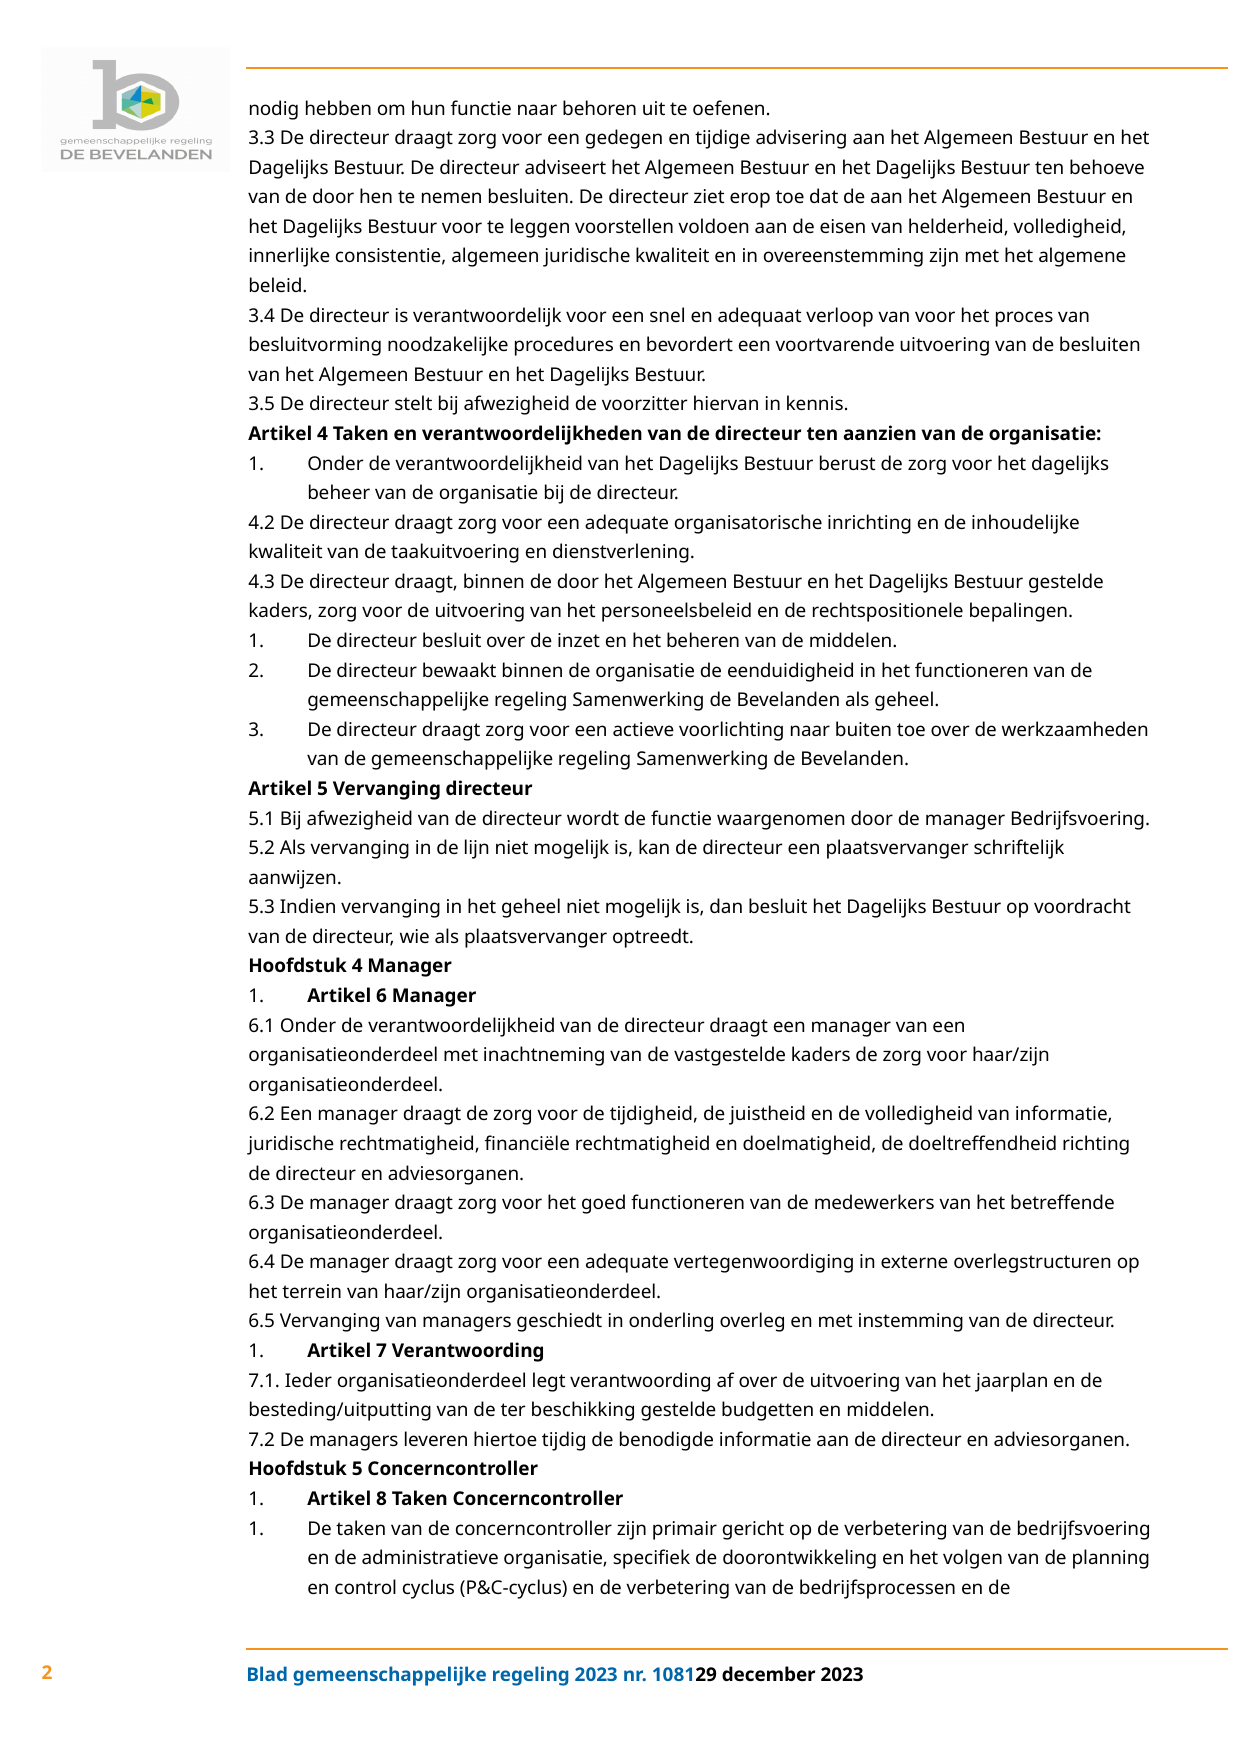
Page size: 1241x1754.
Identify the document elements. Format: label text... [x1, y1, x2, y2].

text 4.2 De directeur draagt zorg voor een adequate organisatorische inrichting en de inhoudelijke kwaliteit van de taakuitvoering en dienstverlening. [248, 509, 1152, 564]
text Hoofdstuk 5 Concerncontroller [248, 1456, 1152, 1481]
text 7.2 De managers leveren hiertoe tijdig de benodigde informatie aan de directeur en adviesorganen. [248, 1426, 1152, 1452]
list Artikel 8 Taken Concerncontroller [248, 1485, 1152, 1511]
text 3.4 De directeur is verantwoordelijk voor een snel en adequaat verloop van voor het proces van besluitvorming noodzakelijke procedures en bevordert een voortvarende uitvoering van de besluiten van het Algemeen Bestuur en het Dagelijks Bestuur. [248, 302, 1152, 387]
text 3.5 De directeur stelt bij afwezigheid de voorzitter hiervan in kennis. [248, 391, 1152, 416]
picture [41, 47, 231, 172]
list De taken van de concerncontroller zijn primair gericht op de verbetering van de bedrijfsvoering en de administratieve organisatie, specifiek de doorontwikkeling en het volgen van de planning en control cyclus (P&C-cyclus) en de verbetering van de bedrijfsprocessen en de [248, 1515, 1152, 1600]
list De directeur bewaakt binnen de organisatie de eenduidigheid in het functioneren van de gemeenschappelijke regeling Samenwerking de Bevelanden als geheel. [248, 657, 1152, 712]
list Artikel 7 Verantwoording [248, 1337, 1152, 1363]
text 4.3 De directeur draagt, binnen de door het Algemeen Bestuur en het Dagelijks Bestuur gestelde kaders, zorg voor de uitvoering van het personeelsbeleid en de rechtspositionele bepalingen. [248, 568, 1152, 623]
list Onder de verantwoordelijkheid van het Dagelijks Bestuur berust de zorg voor het dagelijks beheer van de organisatie bij de directeur. [248, 450, 1152, 505]
text Hoofdstuk 4 Manager [248, 953, 1152, 978]
list Artikel 6 Manager [248, 982, 1152, 1008]
text 6.1 Onder de verantwoordelijkheid van de directeur draagt een manager van een organisatieonderdeel met inachtneming van de vastgestelde kaders de zorg voor haar/zijn organisatieonderdeel. [248, 1012, 1152, 1097]
text 3.3 De directeur draagt zorg voor een gedegen en tijdige advisering aan het Algemeen Bestuur en het Dagelijks Bestuur. De directeur adviseert het Algemeen Bestuur en het Dagelijks Bestuur ten behoeve van de door hen te nemen besluiten. De directeur ziet erop toe dat de aan het Algemeen Bestuur en het Dagelijks Bestuur voor te leggen voorstellen voldoen aan de eisen van helderheid, volledigheid, innerlijke consistentie, algemeen juridische kwaliteit en in overeenstemming zijn met het algemene beleid. [248, 124, 1152, 298]
text 5.3 Indien vervanging in het geheel niet mogelijk is, dan besluit het Dagelijks Bestuur op voordracht van de directeur, wie als plaatsvervanger optreedt. [248, 893, 1152, 949]
list De directeur besluit over de inzet en het beheren van de middelen. [248, 627, 1152, 653]
text 5.2 Als vervanging in de lijn niet mogelijk is, kan de directeur een plaatsvervanger schriftelijk aanwijzen. [248, 834, 1152, 890]
list De directeur draagt zorg voor een actieve voorlichting naar buiten toe over de werkzaamheden van de gemeenschappelijke regeling Samenwerking de Bevelanden. [248, 716, 1152, 771]
text 6.3 De manager draagt zorg voor het goed functioneren van de medewerkers van het betreffende organisatieonderdeel. [248, 1189, 1152, 1245]
text 6.4 De manager draagt zorg voor een adequate vertegenwoordiging in externe overlegstructuren op het terrein van haar/zijn organisatieonderdeel. [248, 1248, 1152, 1304]
text 6.5 Vervanging van managers geschiedt in onderling overleg en met instemming van de directeur. [248, 1308, 1152, 1333]
text 6.2 Een manager draagt de zorg voor de tijdigheid, de juistheid en de volledigheid van informatie, juridische rechtmatigheid, financiële rechtmatigheid en doelmatigheid, de doeltreffendheid richting de directeur en adviesorganen. [248, 1101, 1152, 1186]
text nodig hebben om hun functie naar behoren uit te oefenen. [248, 95, 1152, 121]
text 7.1. Ieder organisatieonderdeel legt verantwoording af over de uitvoering van het jaarplan en de besteding/uitputting van de ter beschikking gestelde budgetten en middelen. [248, 1367, 1152, 1422]
text Artikel 5 Vervanging directeur [248, 775, 1152, 801]
text Artikel 4 Taken en verantwoordelijkheden van de directeur ten aanzien van de organisatie: [248, 420, 1152, 446]
text 5.1 Bij afwezigheid van de directeur wordt de functie waargenomen door de manager Bedrijfsvoering. [248, 805, 1152, 831]
